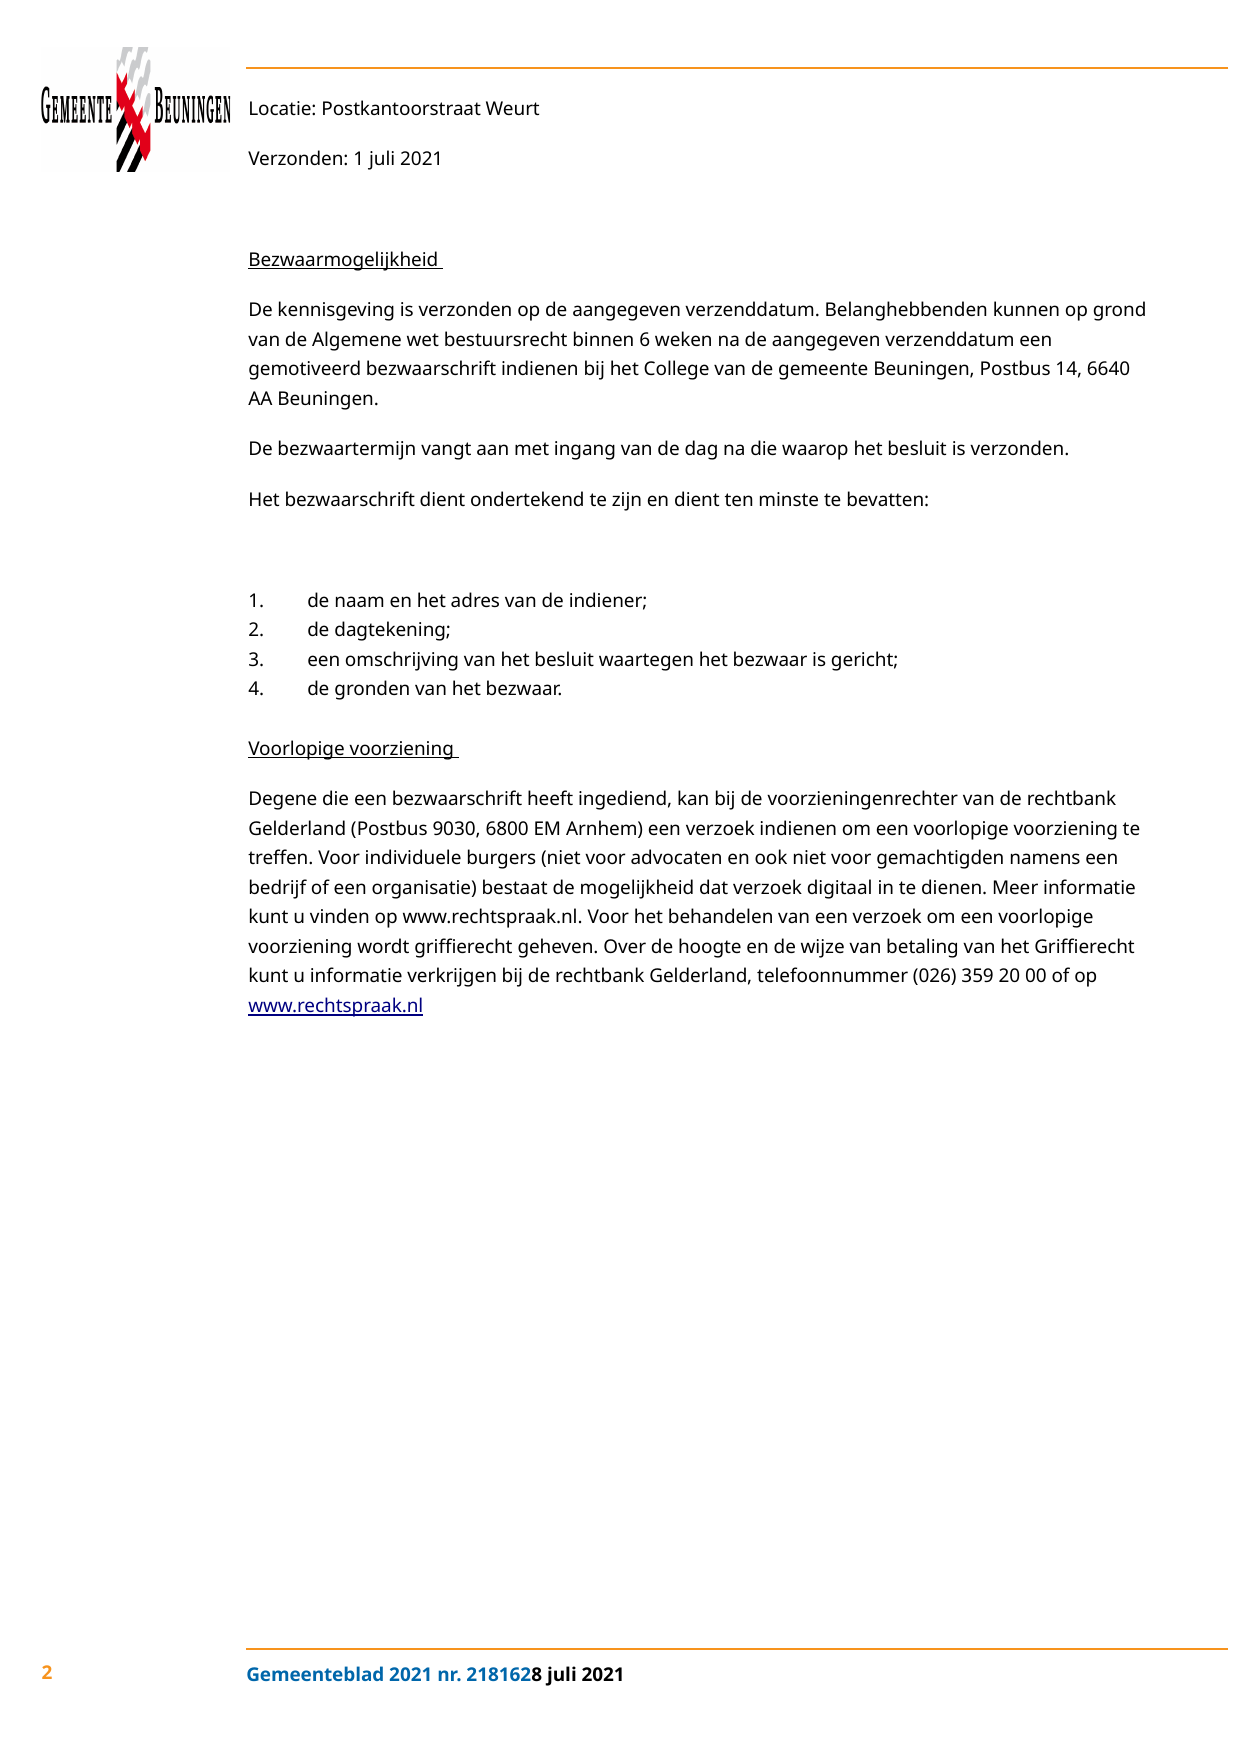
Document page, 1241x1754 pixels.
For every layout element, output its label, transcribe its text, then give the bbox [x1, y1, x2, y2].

text Locatie: Postkantoorstraat Weurt [248, 95, 1152, 121]
text De bezwaartermijn vangt aan met ingang van de dag na die waarop het besluit is verzonden. [248, 436, 1152, 461]
text Voorlopige voorziening [248, 735, 1152, 761]
text Verzonden: 1 juli 2021 [248, 145, 1152, 171]
text Het bezwaarschrift dient ondertekend te zijn en dient ten minste te bevatten: [248, 486, 1152, 512]
text Degene die een bezwaarschrift heeft ingediend, kan bij de voorzieningenrechter van de rechtbank Gelderland (Postbus 9030, 6800 EM Arnhem) een verzoek indienen om een voorlopige voorziening te treffen. Voor individuele burgers (niet voor advocaten en ook niet voor gemachtigden namens een bedrijf of een organisatie) bestaat de mogelijkheid dat verzoek digitaal in te dienen. Meer informatie kunt u vinden op www.rechtspraak.nl. Voor het behandelen van een verzoek om een voorlopige voorziening wordt griffierecht geheven. Over de hoogte en de wijze van betaling van het Griffierecht kunt u informatie verkrijgen bij de rechtbank Gelderland, telefoonnummer (026) 359 20 00 of op www.rechtspraak.nl [248, 785, 1152, 1018]
list de naam en het adres van de indiener; [248, 587, 1152, 613]
list een omschrijving van het besluit waartegen het bezwaar is gericht; [248, 646, 1152, 672]
text De kennisgeving is verzonden op de aangegeven verzenddatum. Belanghebbenden kunnen op grond van de Algemene wet bestuursrecht binnen 6 weken na de aangegeven verzenddatum een gemotiveerd bezwaarschrift indienen bij het College van de gemeente Beuningen, Postbus 14, 6640 AA Beuningen. [248, 296, 1152, 411]
list de gronden van het bezwaar. [248, 676, 1152, 701]
picture [41, 47, 231, 172]
list de dagtekening; [248, 616, 1152, 642]
text Bezwaarmogelijkheid [248, 246, 1152, 272]
